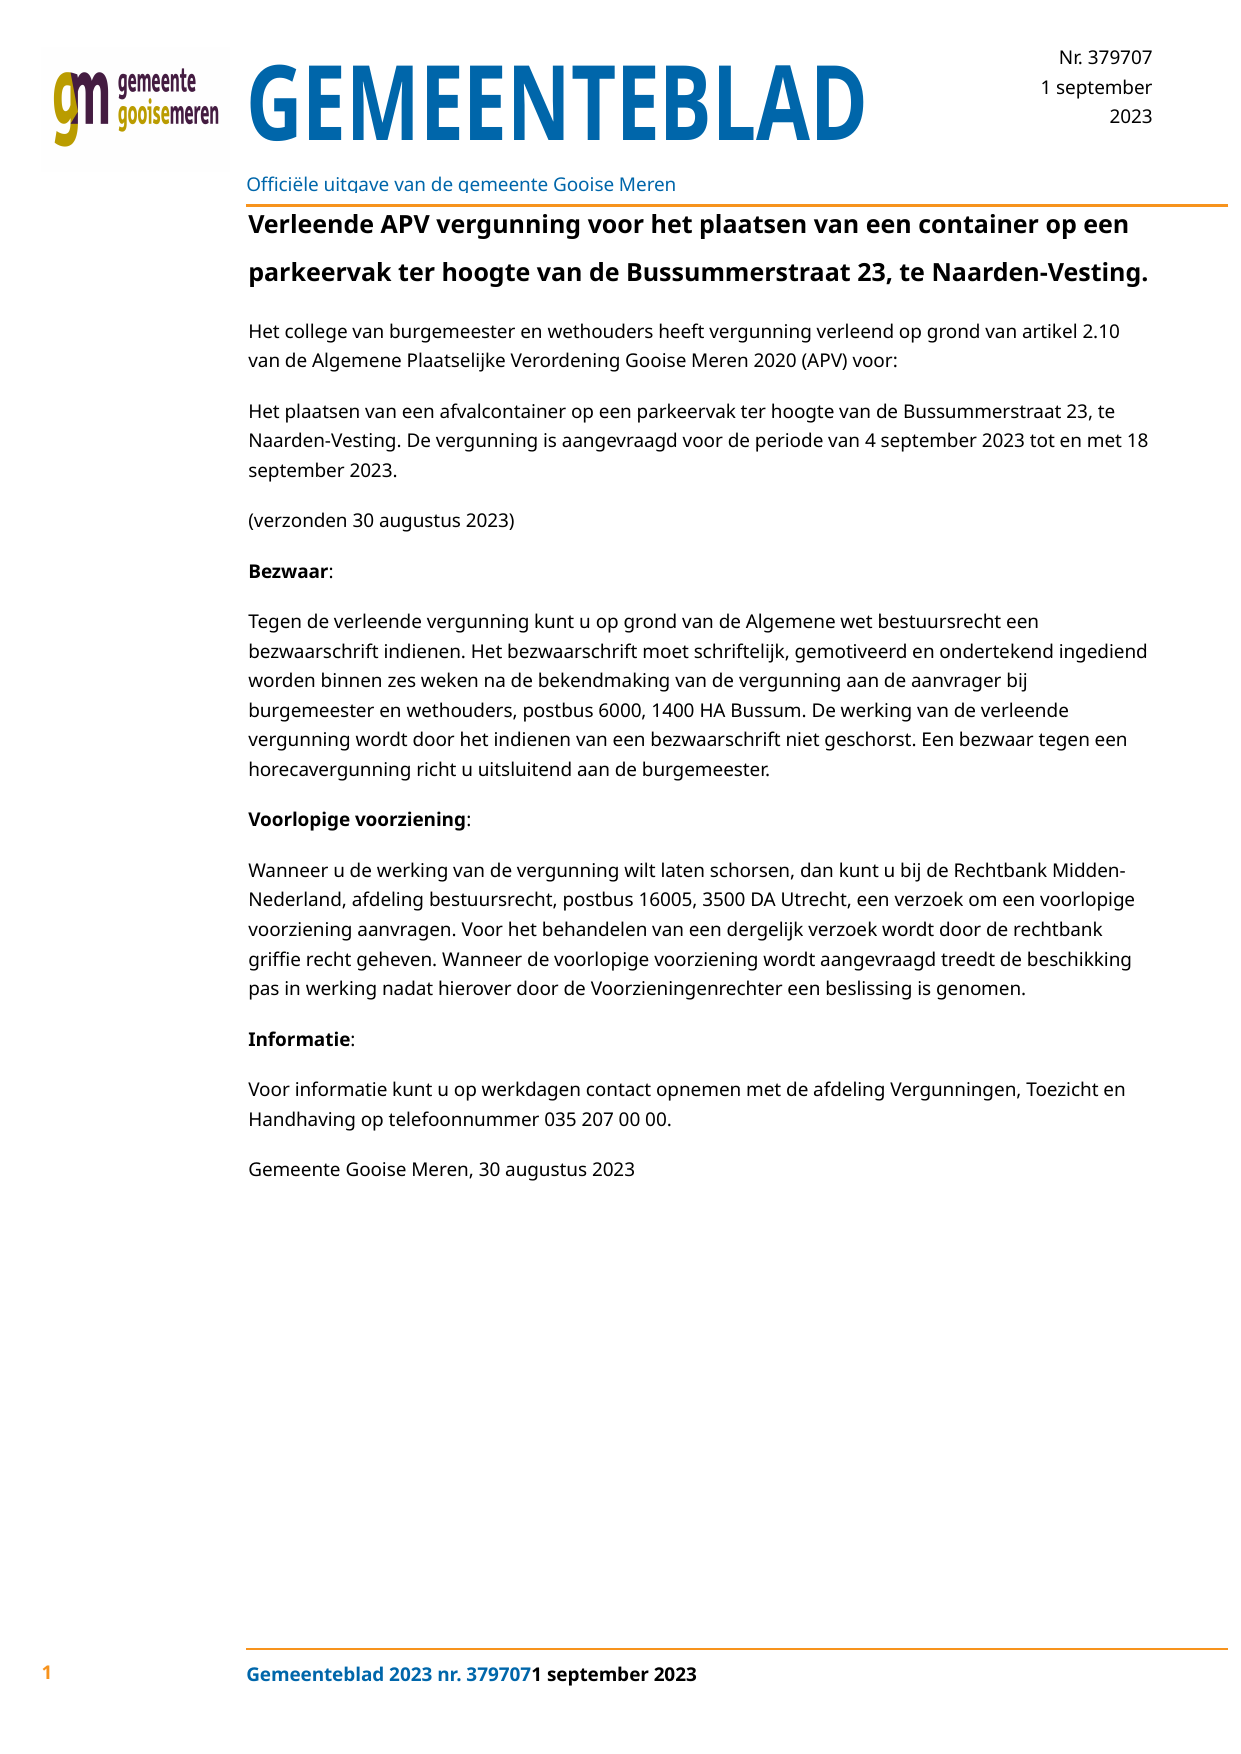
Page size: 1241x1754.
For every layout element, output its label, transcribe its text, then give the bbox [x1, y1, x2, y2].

text Bezwaar: [248, 558, 1152, 584]
text Het plaatsen van een afvalcontainer op een parkeervak ter hoogte van de Bussummerstraat 23, te Naarden-Vesting. De vergunning is aangevraagd voor de periode van 4 september 2023 tot en met 18 september 2023. [248, 398, 1152, 483]
text Gemeente Gooise Meren, 30 augustus 2023 [248, 1156, 1152, 1182]
text Tegen de verleende vergunning kunt u op grond van de Algemene wet bestuursrecht een bezwaarschrift indienen. Het bezwaarschrift moet schriftelijk, gemotiveerd en ondertekend ingediend worden binnen zes weken na de bekendmaking van de vergunning aan de aanvrager bij burgemeester en wethouders, postbus 6000, 1400 HA Bussum. De werking van de verleende vergunning wordt door het indienen van een bezwaarschrift niet geschorst. Een bezwaar tegen een horecavergunning richt u uitsluitend aan de burgemeester. [248, 608, 1152, 782]
text Verleende APV vergunning voor het plaatsen van een container op een parkeervak ter hoogte van de Bussummerstraat 23, te Naarden-Vesting. [248, 207, 1152, 288]
text Voorlopige voorziening: [248, 807, 1152, 832]
text (verzonden 30 augustus 2023) [248, 507, 1152, 533]
text Voor informatie kunt u op werkdagen contact opnemen met de afdeling Vergunningen, Toezicht en Handhaving op telefoonnummer 035 207 00 00. [248, 1076, 1152, 1132]
text Wanneer u de werking van de vergunning wilt laten schorsen, dan kunt u bij de Rechtbank Midden-Nederland, afdeling bestuursrecht, postbus 16005, 3500 DA Utrecht, een verzoek om een voorlopige voorziening aanvragen. Voor het behandelen van een dergelijk verzoek wordt door de rechtbank griffie recht geheven. Wanneer de voorlopige voorziening wordt aangevraagd treedt de beschikking pas in werking nadat hierover door de Voorzieningenrechter een beslissing is genomen. [248, 857, 1152, 1001]
text Het college van burgemeester en wethouders heeft vergunning verleend op grond van artikel 2.10 van de Algemene Plaatselijke Verordening Gooise Meren 2020 (APV) voor: [248, 318, 1152, 373]
picture [41, 47, 231, 172]
text Informatie: [248, 1026, 1152, 1052]
